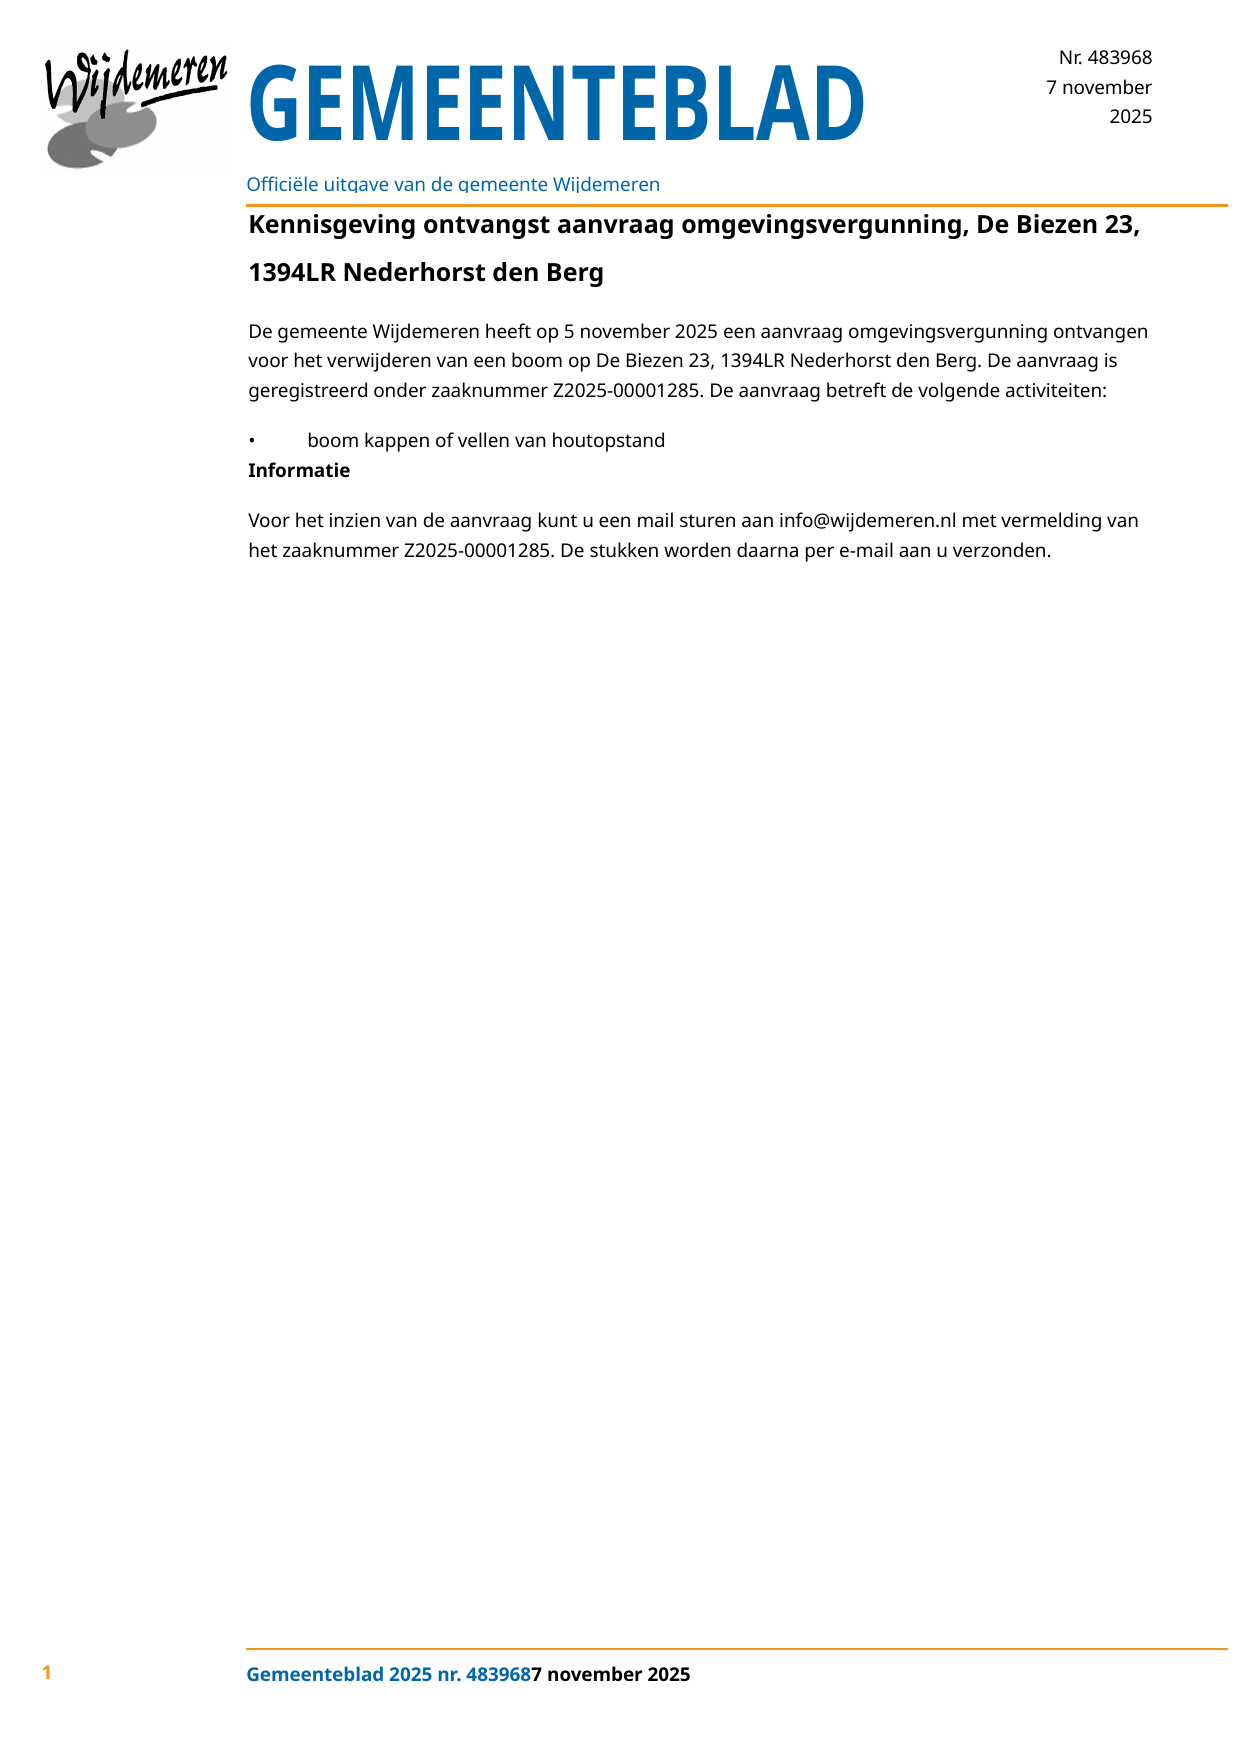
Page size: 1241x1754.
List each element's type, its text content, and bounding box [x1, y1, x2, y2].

text De gemeente Wijdemeren heeft op 5 november 2025 een aanvraag omgevingsvergunning ontvangen voor het verwijderen van een boom op De Biezen 23, 1394LR Nederhorst den Berg. De aanvraag is geregistreerd onder zaaknummer Z2025-00001285. De aanvraag betreft de volgende activiteiten: [248, 318, 1152, 403]
picture [41, 47, 231, 172]
text Voor het inzien van de aanvraag kunt u een mail sturen aan info@wijdemeren.nl met vermelding van het zaaknummer Z2025-00001285. De stukken worden daarna per e-mail aan u verzonden. [248, 507, 1152, 563]
list boom kappen of vellen van houtopstand [248, 427, 1152, 453]
text Kennisgeving ontvangst aanvraag omgevingsvergunning, De Biezen 23, 1394LR Nederhorst den Berg [248, 207, 1152, 288]
text Informatie [248, 457, 1152, 483]
